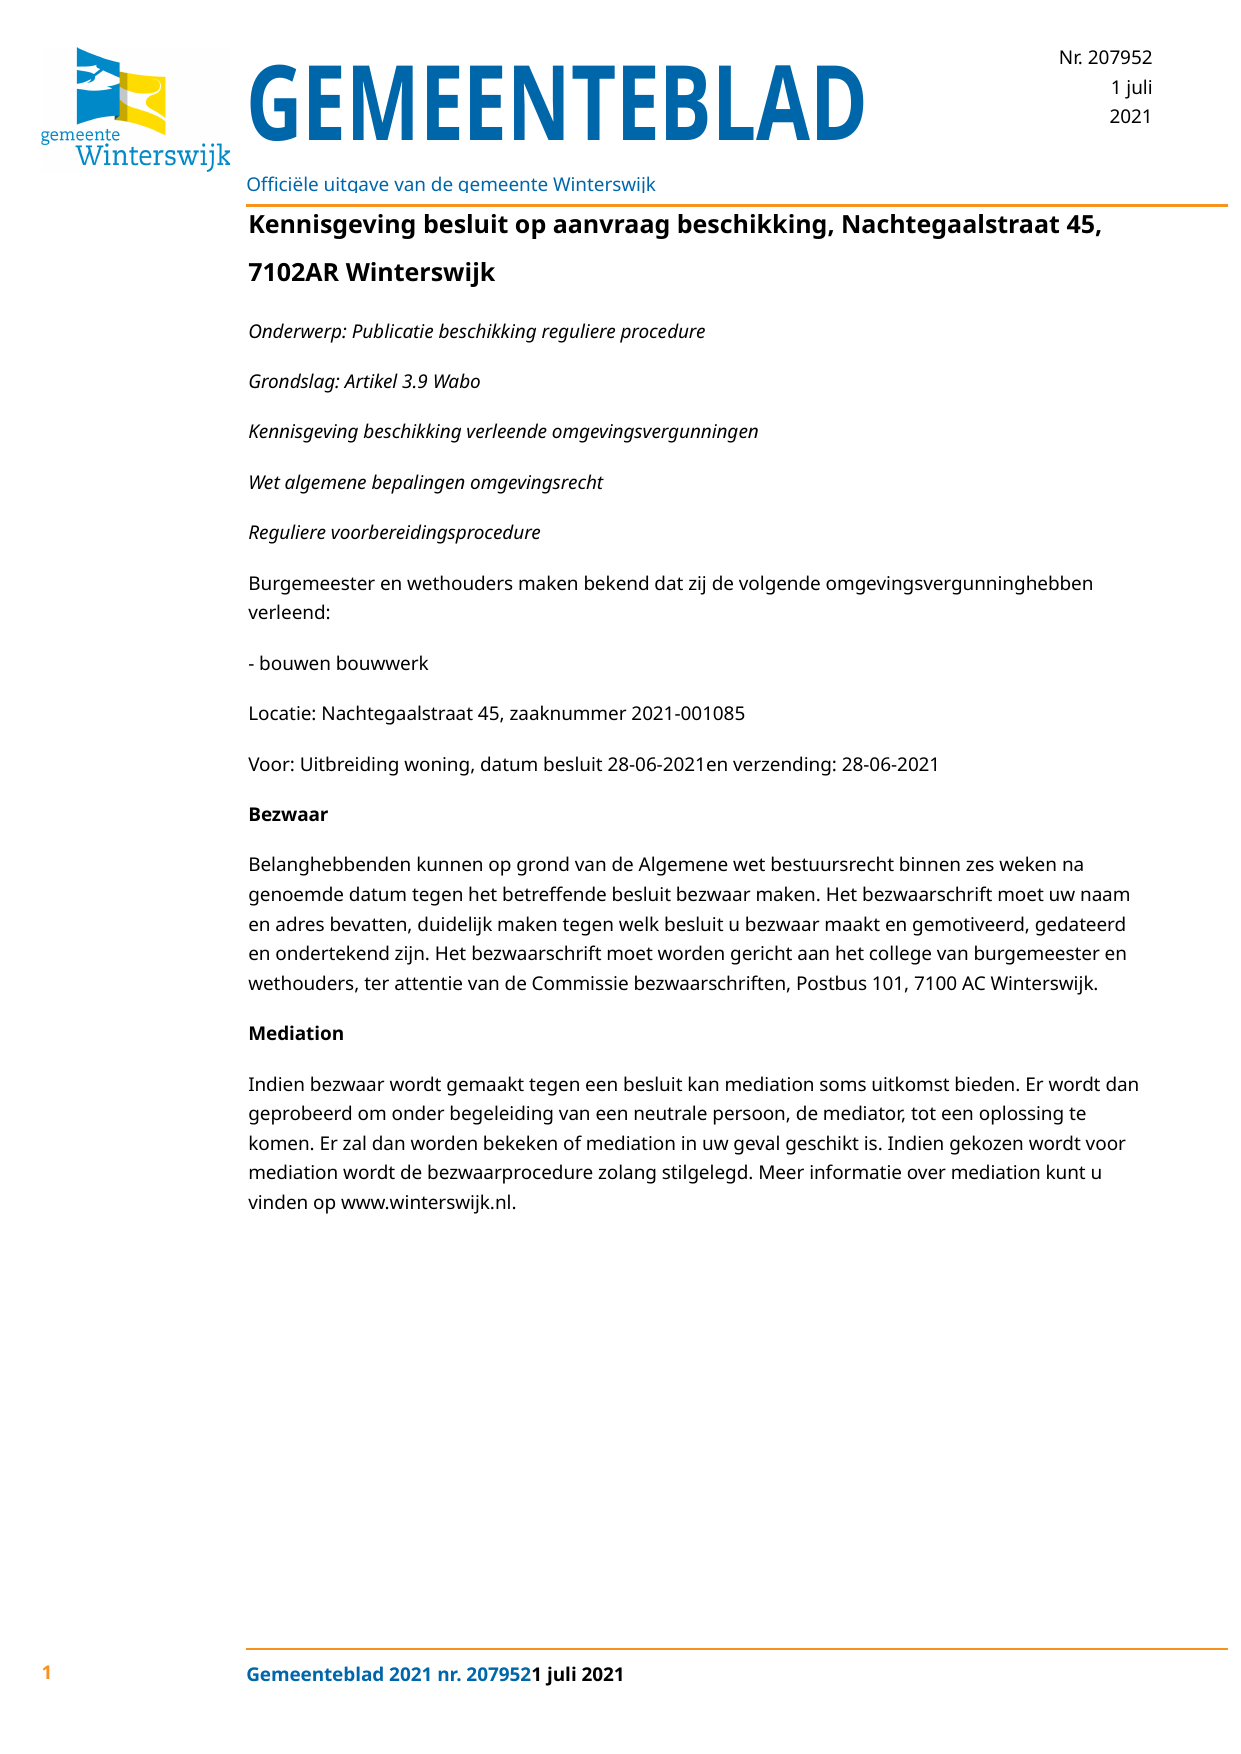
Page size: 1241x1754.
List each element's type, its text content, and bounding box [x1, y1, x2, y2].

text Kennisgeving besluit op aanvraag beschikking, Nachtegaalstraat 45, 7102AR Winterswijk [248, 207, 1152, 288]
text Burgemeester en wethouders maken bekend dat zij de volgende omgevingsvergunninghebben verleend: [248, 570, 1152, 625]
text Indien bezwaar wordt gemaakt tegen een besluit kan mediation soms uitkomst bieden. Er wordt dan geprobeerd om onder begeleiding van een neutrale persoon, de mediator, tot een oplossing te komen. Er zal dan worden bekeken of mediation in uw geval geschikt is. Indien gekozen wordt voor mediation wordt de bezwaarprocedure zolang stilgelegd. Meer informatie over mediation kunt u vinden op www.winterswijk.nl. [248, 1071, 1152, 1215]
text Belanghebbenden kunnen op grond van de Algemene wet bestuursrecht binnen zes weken na genoemde datum tegen het betreffende besluit bezwaar maken. Het bezwaarschrift moet uw naam en adres bevatten, duidelijk maken tegen welk besluit u bezwaar maakt en gemotiveerd, gedateerd en ondertekend zijn. Het bezwaarschrift moet worden gericht aan het college van burgemeester en wethouders, ter attentie van de Commissie bezwaarschriften, Postbus 101, 7100 AC Winterswijk. [248, 852, 1152, 996]
text Bezwaar [248, 801, 1152, 827]
picture [225, 153, 231, 162]
text Onderwerp: Publicatie beschikking reguliere procedure [248, 318, 1152, 344]
text Wet algemene bepalingen omgevingsrecht [248, 469, 1152, 495]
text - bouwen bouwwerk [248, 650, 1152, 676]
text Locatie: Nachtegaalstraat 45, zaaknummer 2021-001085 [248, 700, 1152, 726]
picture [41, 47, 231, 172]
text Kennisgeving beschikking verleende omgevingsvergunningen [248, 419, 1152, 444]
text Reguliere voorbereidingsprocedure [248, 519, 1152, 545]
text Grondslag: Artikel 3.9 Wabo [248, 368, 1152, 394]
text Voor: Uitbreiding woning, datum besluit 28-06-2021en verzending: 28-06-2021 [248, 751, 1152, 777]
text Mediation [248, 1020, 1152, 1046]
